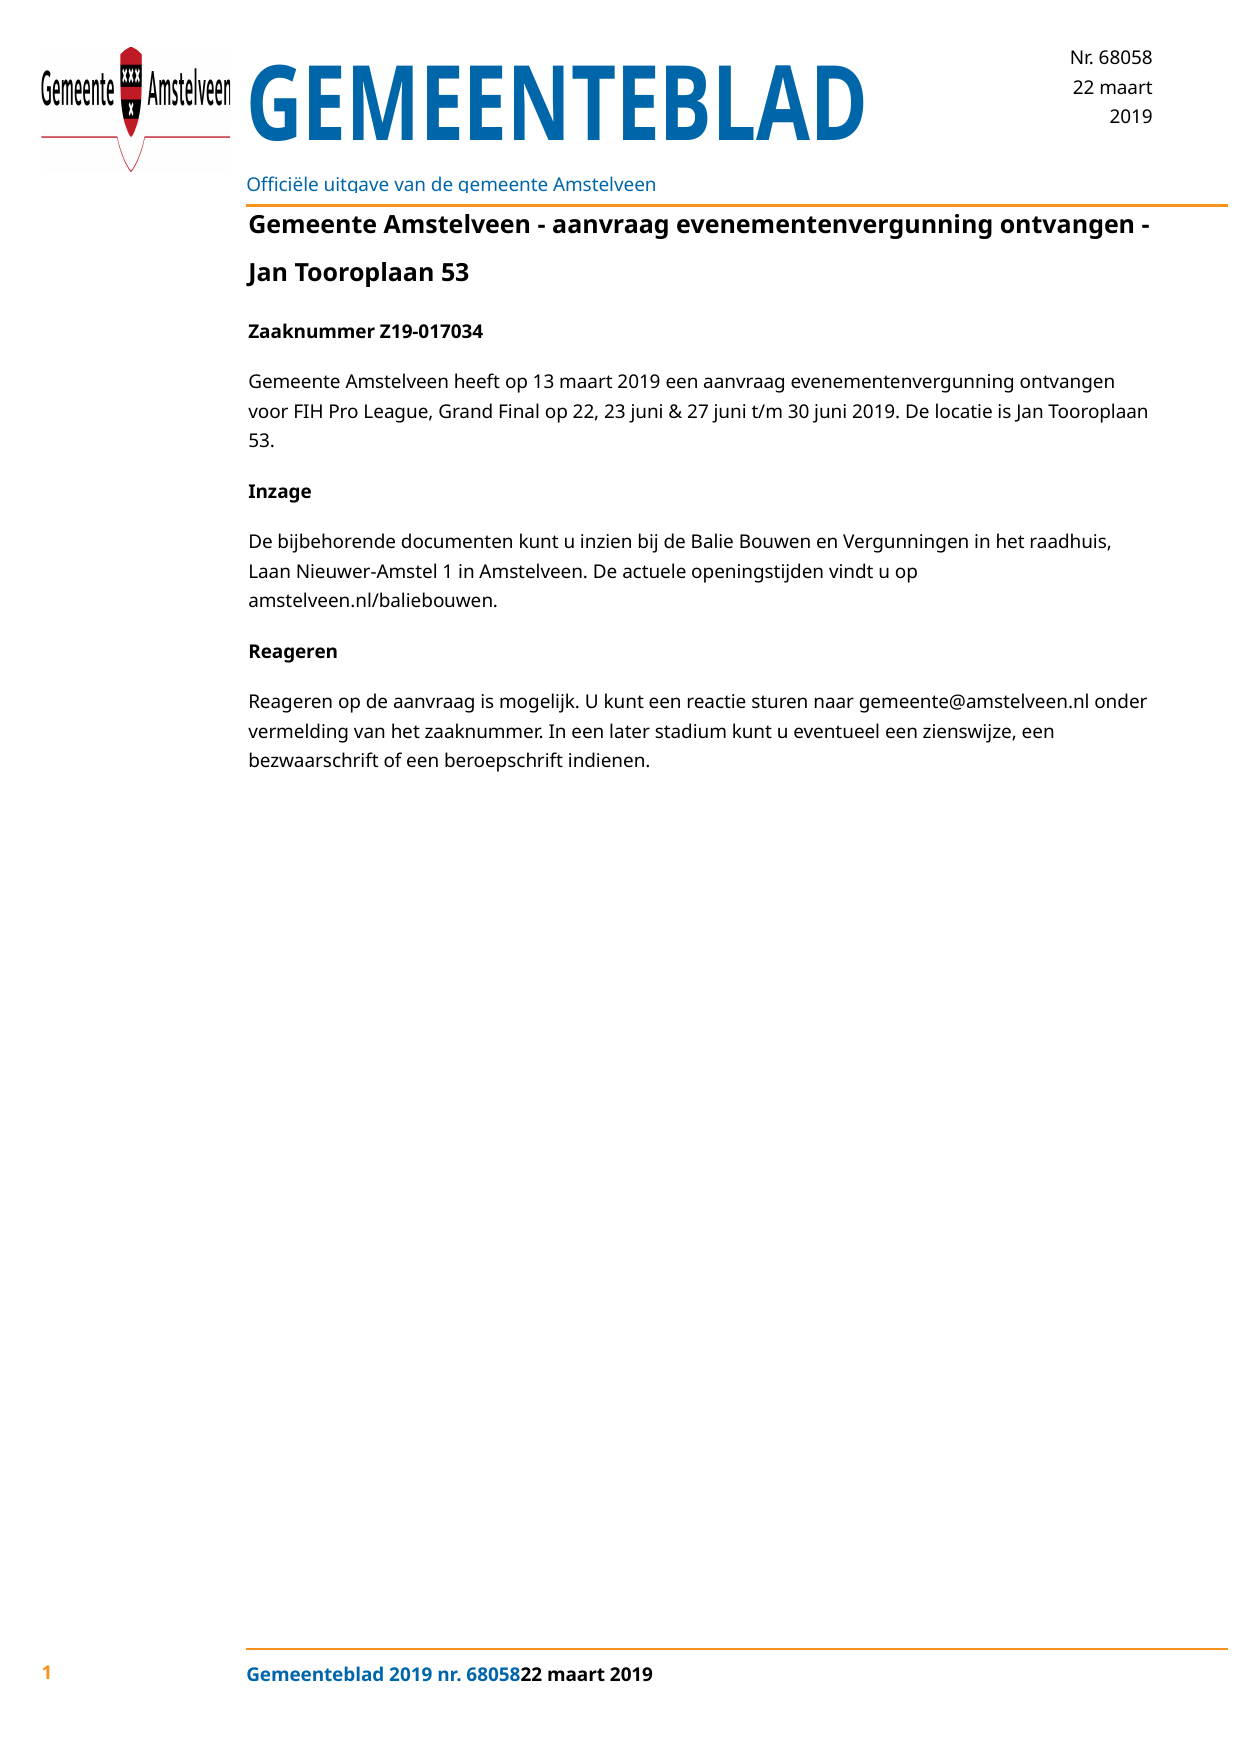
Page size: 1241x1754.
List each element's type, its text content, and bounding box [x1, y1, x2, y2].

text Inzage [248, 478, 1152, 504]
text Zaaknummer Z19-017034 [248, 318, 1152, 344]
text Gemeente Amstelveen heeft op 13 maart 2019 een aanvraag evenementenvergunning ontvangen voor FIH Pro League, Grand Final op 22, 23 juni & 27 juni t/m 30 juni 2019. De locatie is Jan Tooroplaan 53. [248, 368, 1152, 453]
text Reageren [248, 638, 1152, 664]
text Reageren op de aanvraag is mogelijk. U kunt een reactie sturen naar gemeente@amstelveen.nl onder vermelding van het zaaknummer. In een later stadium kunt u eventueel een zienswijze, een bezwaarschrift of een beroepschrift indienen. [248, 688, 1152, 773]
picture [41, 47, 231, 172]
text Gemeente Amstelveen - aanvraag evenementenvergunning ontvangen - Jan Tooroplaan 53 [248, 207, 1152, 288]
text De bijbehorende documenten kunt u inzien bij de Balie Bouwen en Vergunningen in het raadhuis, Laan Nieuwer-Amstel 1 in Amstelveen. De actuele openingstijden vindt u op amstelveen.nl/baliebouwen. [248, 528, 1152, 613]
